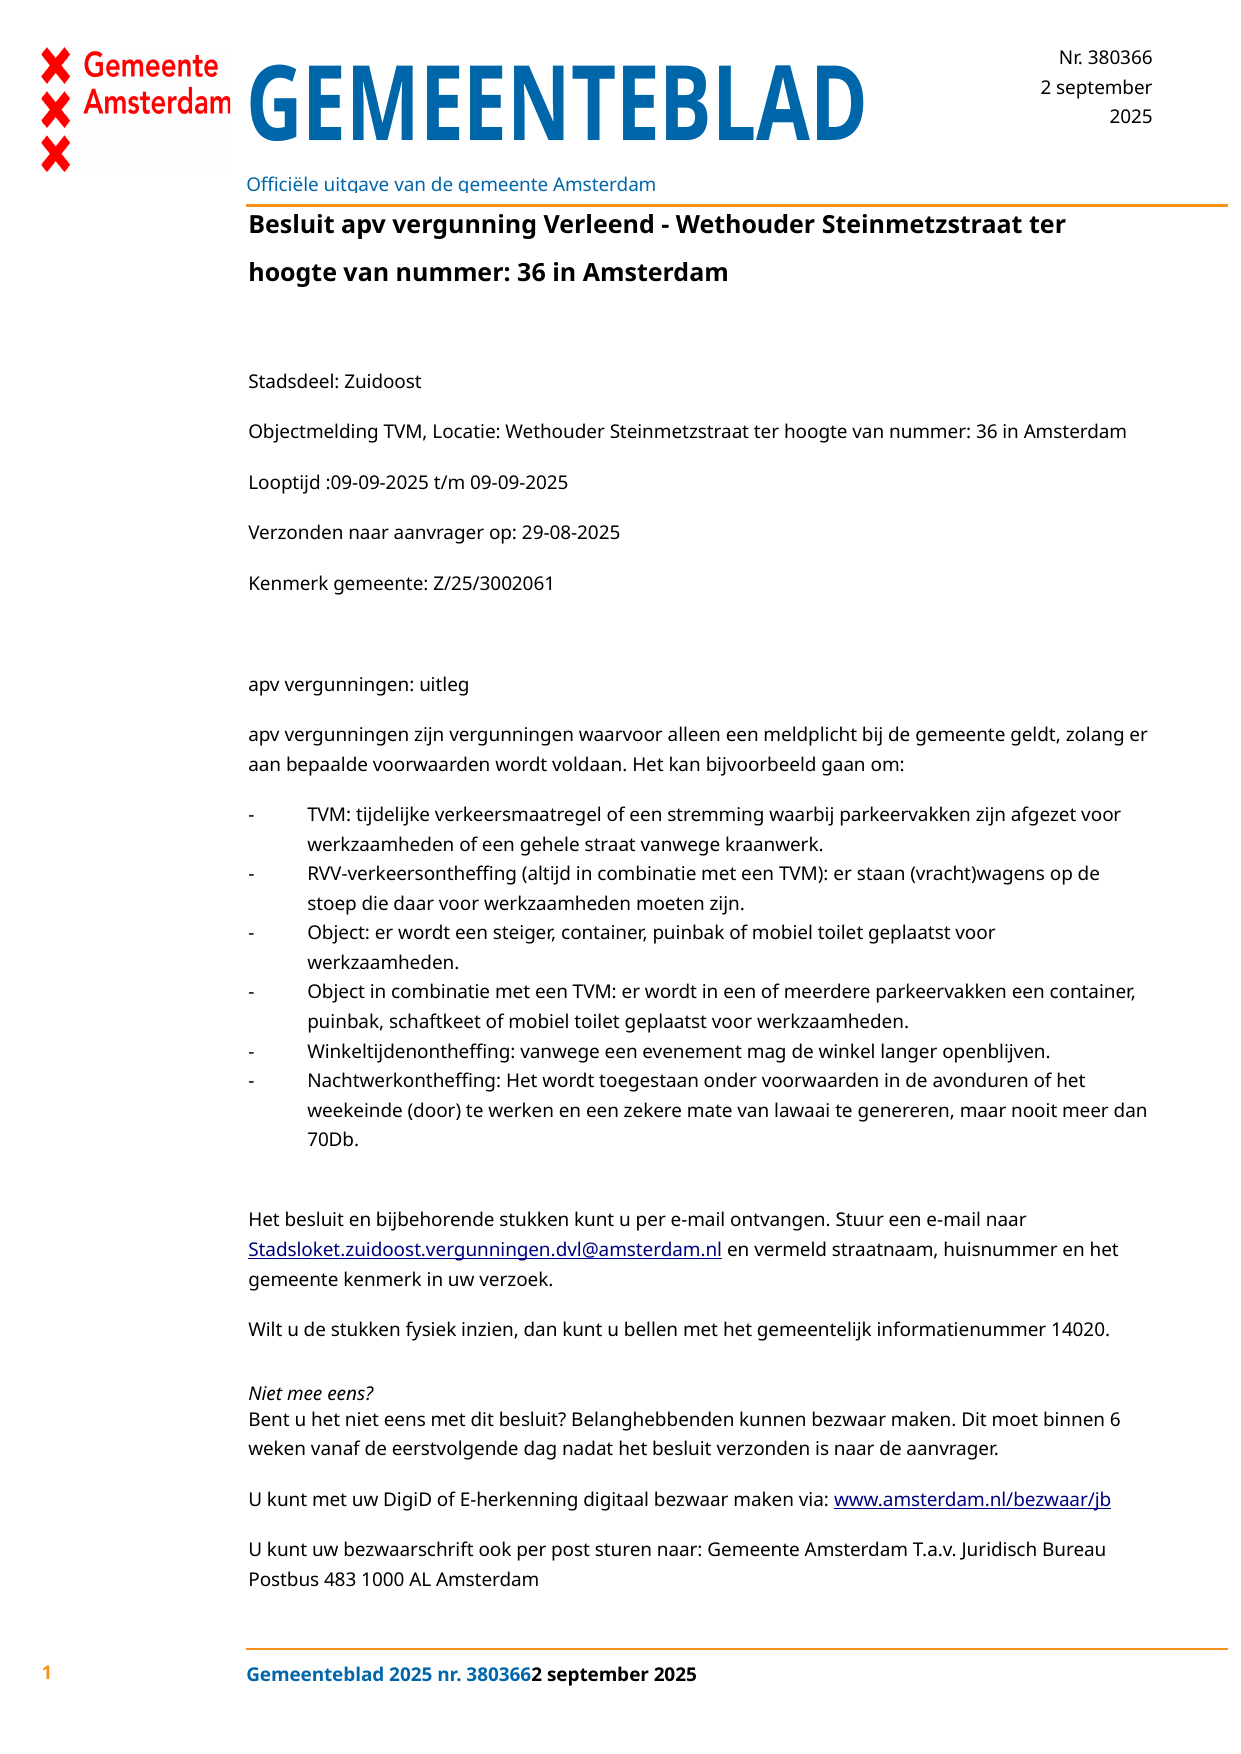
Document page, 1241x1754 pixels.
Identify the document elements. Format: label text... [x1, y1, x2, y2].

list Object in combinatie met een TVM: er wordt in een of meerdere parkeervakken een container, puinbak, schaftkeet of mobiel toilet geplaatst voor werkzaamheden. [248, 979, 1152, 1034]
text Kenmerk gemeente: Z/25/3002061 [248, 570, 1152, 596]
picture [41, 47, 231, 172]
list Object: er wordt een steiger, container, puinbak of mobiel toilet geplaatst voor werkzaamheden. [248, 919, 1152, 975]
text apv vergunningen: uitleg [248, 671, 1152, 697]
text Looptijd :09-09-2025 t/m 09-09-2025 [248, 469, 1152, 495]
list Winkeltijdenontheffing: vanwege een evenement mag de winkel langer openblijven. [248, 1038, 1152, 1064]
text Besluit apv vergunning Verleend - Wethouder Steinmetzstraat ter hoogte van nummer: 36 in Amsterdam [248, 207, 1152, 288]
text Verzonden naar aanvrager op: 29-08-2025 [248, 519, 1152, 545]
text Niet mee eens? [248, 1380, 1152, 1406]
text U kunt met uw DigiD of E-herkenning digitaal bezwaar maken via: www.amsterdam.nl/bezwaar/jb [248, 1486, 1152, 1512]
list RVV-verkeersontheffing (altijd in combinatie met een TVM): er staan (vracht)wagens op de stoep die daar voor werkzaamheden moeten zijn. [248, 860, 1152, 916]
list TVM: tijdelijke verkeersmaatregel of een stremming waarbij parkeervakken zijn afgezet voor werkzaamheden of een gehele straat vanwege kraanwerk. [248, 801, 1152, 857]
list Nachtwerkontheffing: Het wordt toegestaan onder voorwaarden in de avonduren of het weekeinde (door) te werken en een zekere mate van lawaai te genereren, maar nooit meer dan 70Db. [248, 1067, 1152, 1152]
text apv vergunningen zijn vergunningen waarvoor alleen een meldplicht bij de gemeente geldt, zolang er aan bepaalde voorwaarden wordt voldaan. Het kan bijvoorbeeld gaan om: [248, 721, 1152, 777]
text Stadsdeel: Zuidoost [248, 368, 1152, 394]
text U kunt uw bezwaarschrift ook per post sturen naar: Gemeente Amsterdam T.a.v. Juridisch Bureau Postbus 483 1000 AL Amsterdam [248, 1536, 1152, 1592]
text Objectmelding TVM, Locatie: Wethouder Steinmetzstraat ter hoogte van nummer: 36 in Amsterdam [248, 419, 1152, 444]
text Wilt u de stukken fysiek inzien, dan kunt u bellen met het gemeentelijk informatienummer 14020. [248, 1316, 1152, 1342]
text Het besluit en bijbehorende stukken kunt u per e-mail ontvangen. Stuur een e-mail naar Stadsloket.zuidoost.vergunningen.dvl@amsterdam.nl en vermeld straatnaam, huisnummer en het gemeente kenmerk in uw verzoek. [248, 1207, 1152, 1292]
text Bent u het niet eens met dit besluit? Belanghebbenden kunnen bezwaar maken. Dit moet binnen 6 weken vanaf de eerstvolgende dag nadat het besluit verzonden is naar de aanvrager. [248, 1406, 1152, 1461]
